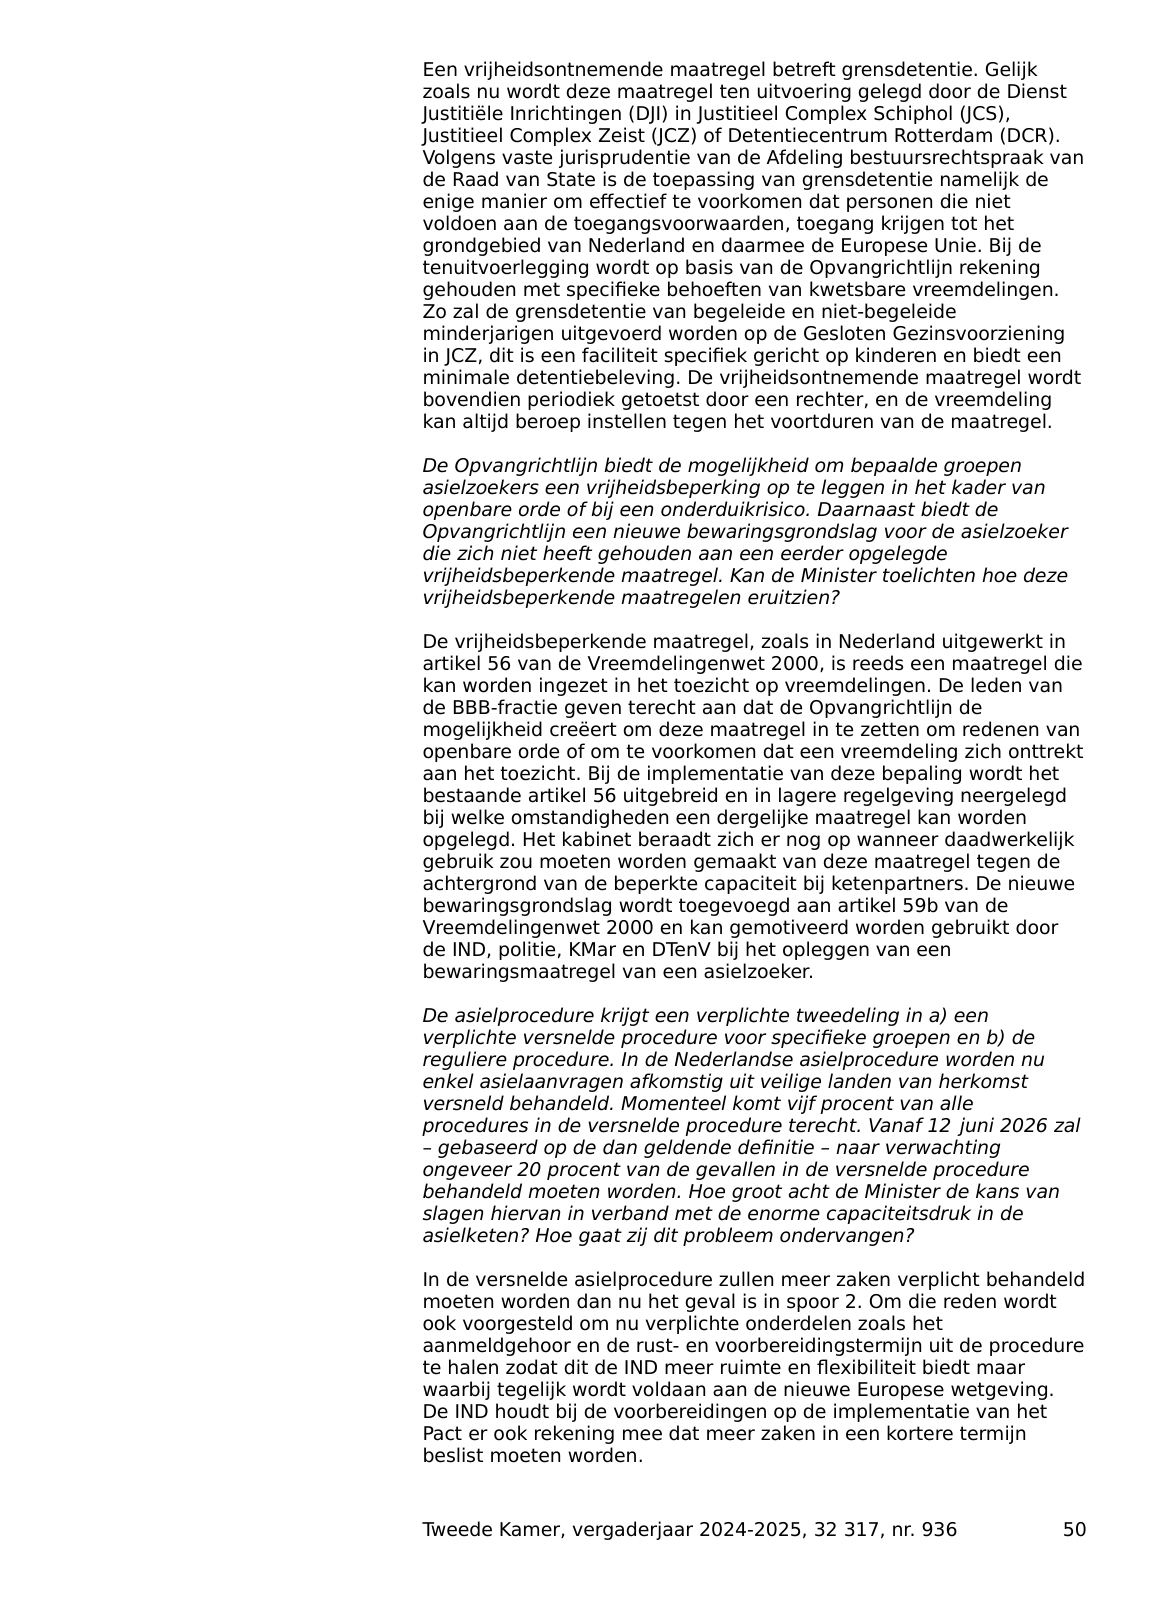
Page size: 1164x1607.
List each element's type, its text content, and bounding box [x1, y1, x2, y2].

text De Opvangrichtlijn biedt de mogelijkheid om bepaalde groepen asielzoekers een vrijheidsbeperking op te leggen in het kader van openbare orde of bij een onderduikrisico. Daarnaast biedt de Opvangrichtlijn een nieuwe bewaringsgrondslag voor de asielzoeker die zich niet heeft gehouden aan een eerder opgelegde vrijheidsbeperkende maatregel. Kan de Minister toelichten hoe deze vrijheidsbeperkende maatregelen eruitzien? [422, 455, 1087, 609]
text De vrijheidsbeperkende maatregel, zoals in Nederland uitgewerkt in artikel 56 van de Vreemdelingenwet 2000, is reeds een maatregel die kan worden ingezet in het toezicht op vreemdelingen. De leden van de BBB-fractie geven terecht aan dat de Opvangrichtlijn de mogelijkheid creëert om deze maatregel in te zetten om redenen van openbare orde of om te voorkomen dat een vreemdeling zich onttrekt aan het toezicht. Bij de implementatie van deze bepaling wordt het bestaande artikel 56 uitgebreid en in lagere regelgeving neergelegd bij welke omstandigheden een dergelijke maatregel kan worden opgelegd. Het kabinet beraadt zich er nog op wanneer daadwerkelijk gebruik zou moeten worden gemaakt van deze maatregel tegen de achtergrond van de beperkte capaciteit bij ketenpartners. De nieuwe bewaringsgrondslag wordt toegevoegd aan artikel 59b van de Vreemdelingenwet 2000 en kan gemotiveerd worden gebruikt door de IND, politie, KMar en DTenV bij het opleggen van een bewaringsmaatregel van een asielzoeker. [422, 631, 1087, 983]
text De asielprocedure krijgt een verplichte tweedeling in a) een verplichte versnelde procedure voor specifieke groepen en b) de reguliere procedure. In de Nederlandse asielprocedure worden nu enkel asielaanvragen afkomstig uit veilige landen van herkomst versneld behandeld. Momenteel komt vijf procent van alle procedures in de versnelde procedure terecht. Vanaf 12 juni 2026 zal – gebaseerd op de dan geldende definitie – naar verwachting ongeveer 20 procent van de gevallen in de versnelde procedure behandeld moeten worden. Hoe groot acht de Minister de kans van slagen hiervan in verband met de enorme capaciteitsdruk in de asielketen? Hoe gaat zij dit probleem ondervangen? [422, 1005, 1087, 1247]
text Een vrijheidsontnemende maatregel betreft grensdetentie. Gelijk zoals nu wordt deze maatregel ten uitvoering gelegd door de Dienst Justitiële Inrichtingen (DJI) in Justitieel Complex Schiphol (JCS), Justitieel Complex Zeist (JCZ) of Detentiecentrum Rotterdam (DCR). Volgens vaste jurisprudentie van de Afdeling bestuursrechtspraak van de Raad van State is de toepassing van grensdetentie namelijk de enige manier om effectief te voorkomen dat personen die niet voldoen aan de toegangsvoorwaarden, toegang krijgen tot het grondgebied van Nederland en daarmee de Europese Unie. Bij de tenuitvoerlegging wordt op basis van de Opvangrichtlijn rekening gehouden met specifieke behoeften van kwetsbare vreemdelingen. Zo zal de grensdetentie van begeleide en niet-begeleide minderjarigen uitgevoerd worden op de Gesloten Gezinsvoorziening in JCZ, dit is een faciliteit specifiek gericht op kinderen en biedt een minimale detentiebeleving. De vrijheidsontnemende maatregel wordt bovendien periodiek getoetst door een rechter, en de vreemdeling kan altijd beroep instellen tegen het voortduren van de maatregel. [422, 59, 1087, 433]
text In de versnelde asielprocedure zullen meer zaken verplicht behandeld moeten worden dan nu het geval is in spoor 2. Om die reden wordt ook voorgesteld om nu verplichte onderdelen zoals het aanmeldgehoor en de rust- en voorbereidingstermijn uit de procedure te halen zodat dit de IND meer ruimte en flexibiliteit biedt maar waarbij tegelijk wordt voldaan aan de nieuwe Europese wetgeving. De IND houdt bij de voorbereidingen op de implementatie van het Pact er ook rekening mee dat meer zaken in een kortere termijn beslist moeten worden. [422, 1269, 1087, 1467]
